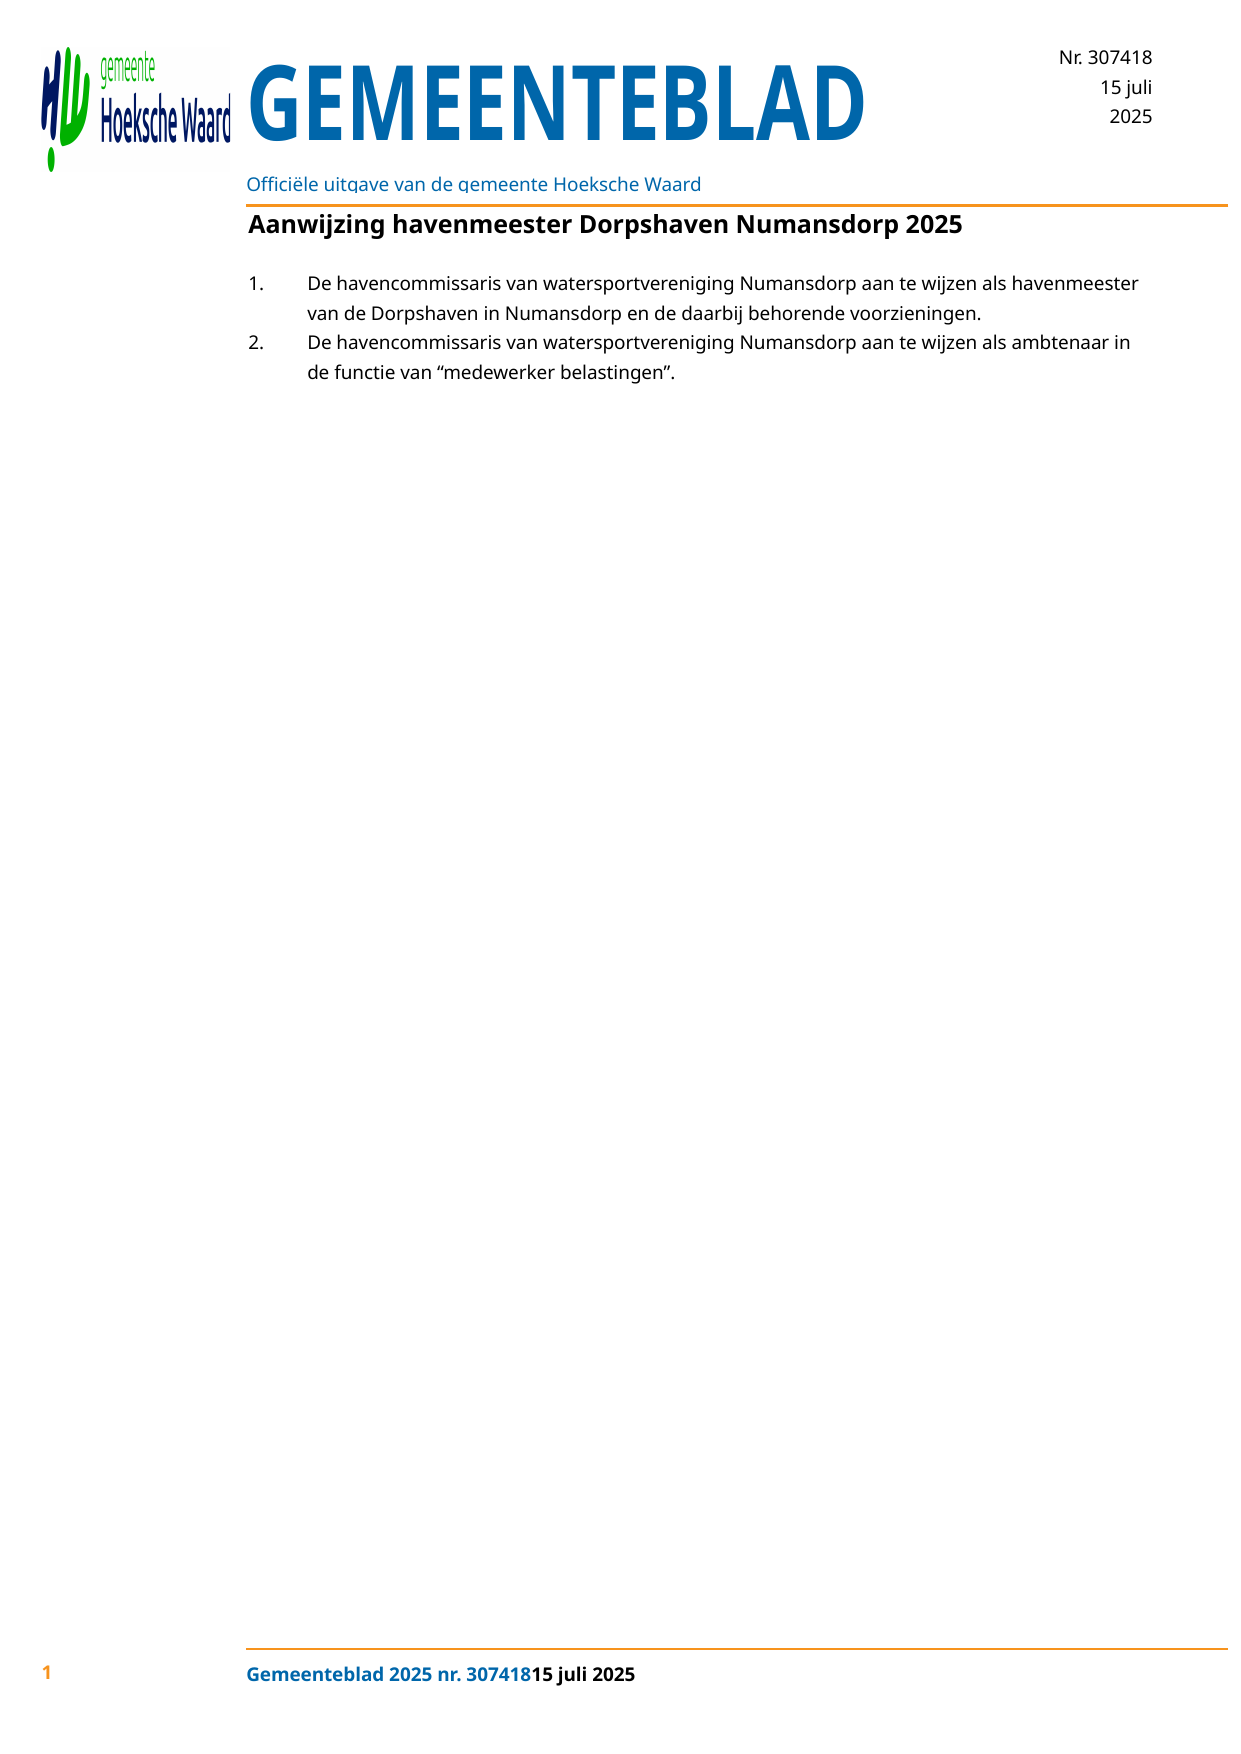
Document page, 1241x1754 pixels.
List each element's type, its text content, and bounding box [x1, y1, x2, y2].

picture [41, 47, 231, 172]
list De havencommissaris van watersportvereniging Numansdorp aan te wijzen als havenmeester van de Dorpshaven in Numansdorp en de daarbij behorende voorzieningen. [248, 270, 1152, 326]
list De havencommissaris van watersportvereniging Numansdorp aan te wijzen als ambtenaar in de functie van “medewerker belastingen”. [248, 329, 1152, 385]
text Aanwijzing havenmeester Dorpshaven Numansdorp 2025 [248, 207, 1152, 241]
